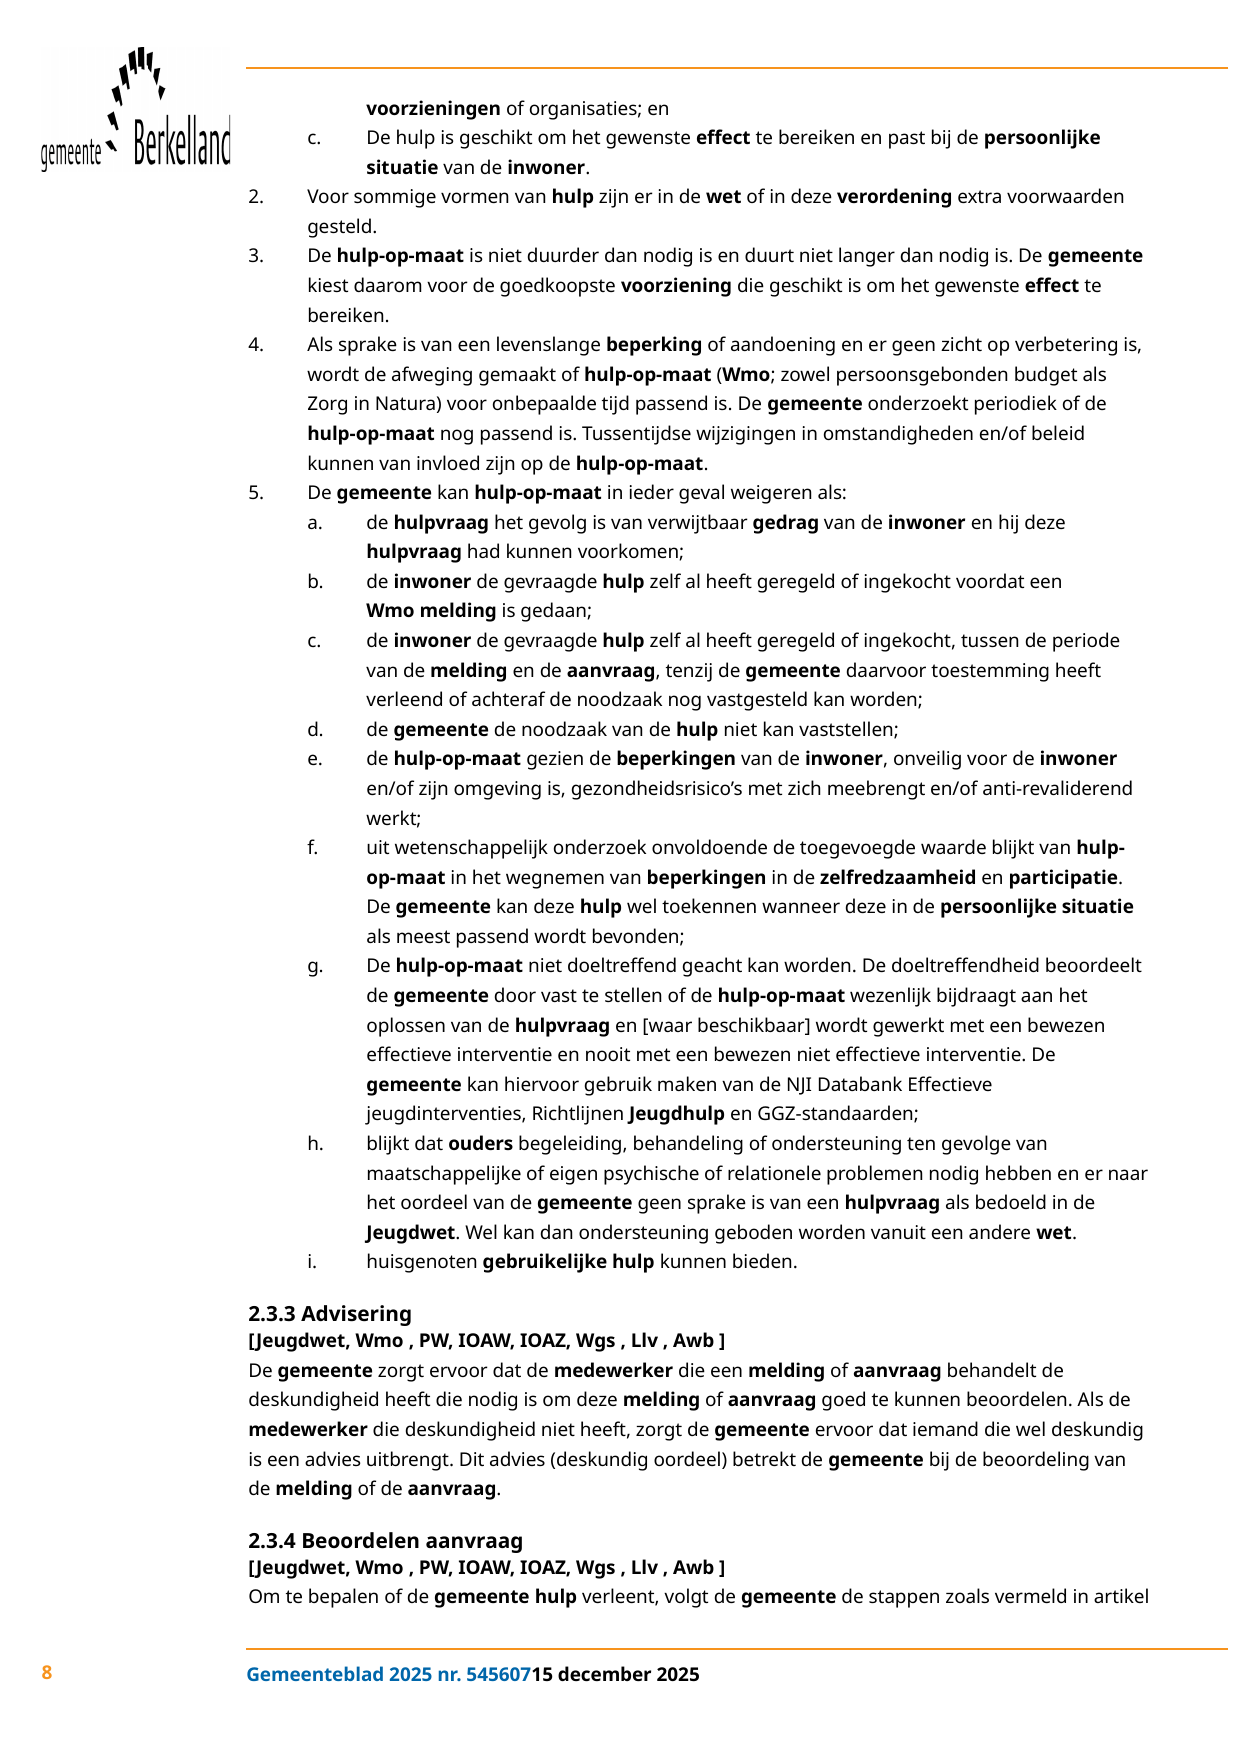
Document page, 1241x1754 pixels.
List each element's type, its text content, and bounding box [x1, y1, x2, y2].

list De hulp is geschikt om het gewenste effect te bereiken en past bij de persoonlijke situatie van de inwoner. [307, 124, 1152, 180]
list voorzieningen of organisaties; en [307, 95, 1152, 121]
list blijkt dat ouders begeleiding, behandeling of ondersteuning ten gevolge van maatschappelijke of eigen psychische of relationele problemen nodig hebben en er naar het oordeel van de gemeente geen sprake is van een hulpvraag als bedoeld in de Jeugdwet. Wel kan dan ondersteuning geboden worden vanuit een andere wet. [307, 1130, 1152, 1245]
list de hulpvraag het gevolg is van verwijtbaar gedrag van de inwoner en hij deze hulpvraag had kunnen voorkomen; [307, 509, 1152, 564]
picture [41, 47, 231, 172]
text [Jeugdwet, Wmo , PW, IOAW, IOAZ, Wgs , Llv , Awb ] [248, 1327, 1152, 1353]
text 2.3.4 Beoordelen aanvraag [248, 1526, 1152, 1554]
list De gemeente kan hulp-op-maat in ieder geval weigeren als: [248, 479, 1152, 505]
list Voor sommige vormen van hulp zijn er in de wet of in deze verordening extra voorwaarden gesteld. [248, 183, 1152, 239]
text 2.3.3 Advisering [248, 1299, 1152, 1327]
list de inwoner de gevraagde hulp zelf al heeft geregeld of ingekocht voordat een Wmo melding is gedaan; [307, 568, 1152, 623]
text Om te bepalen of de gemeente hulp verleent, volgt de gemeente de stappen zoals vermeld in artikel [248, 1584, 1152, 1609]
text [Jeugdwet, Wmo , PW, IOAW, IOAZ, Wgs , Llv , Awb ] [248, 1554, 1152, 1580]
list De hulp-op-maat niet doeltreffend geacht kan worden. De doeltreffendheid beoordeelt de gemeente door vast te stellen of de hulp-op-maat wezenlijk bijdraagt aan het oplossen van de hulpvraag en [waar beschikbaar] wordt gewerkt met een bewezen effectieve interventie en nooit met een bewezen niet effectieve interventie. De gemeente kan hiervoor gebruik maken van de NJI Databank Effectieve jeugdinterventies, Richtlijnen Jeugdhulp en GGZ-standaarden; [307, 953, 1152, 1126]
list de inwoner de gevraagde hulp zelf al heeft geregeld of ingekocht, tussen de periode van de melding en de aanvraag, tenzij de gemeente daarvoor toestemming heeft verleend of achteraf de noodzaak nog vastgesteld kan worden; [307, 627, 1152, 712]
list de gemeente de noodzaak van de hulp niet kan vaststellen; [307, 716, 1152, 742]
list huisgenoten gebruikelijke hulp kunnen bieden. [307, 1248, 1152, 1274]
text De gemeente zorgt ervoor dat de medewerker die een melding of aanvraag behandelt de deskundigheid heeft die nodig is om deze melding of aanvraag goed te kunnen beoordelen. Als de medewerker die deskundigheid niet heeft, zorgt de gemeente ervoor dat iemand die wel deskundig is een advies uitbrengt. Dit advies (deskundig oordeel) betrekt de gemeente bij de beoordeling van de melding of de aanvraag. [248, 1357, 1152, 1501]
list De hulp-op-maat is niet duurder dan nodig is en duurt niet langer dan nodig is. De gemeente kiest daarom voor de goedkoopste voorziening die geschikt is om het gewenste effect te bereiken. [248, 243, 1152, 328]
list de hulp-op-maat gezien de beperkingen van de inwoner, onveilig voor de inwoner en/of zijn omgeving is, gezondheidsrisico’s met zich meebrengt en/of anti-revaliderend werkt; [307, 746, 1152, 831]
list uit wetenschappelijk onderzoek onvoldoende de toegevoegde waarde blijkt van hulp-op-maat in het wegnemen van beperkingen in de zelfredzaamheid en participatie. De gemeente kan deze hulp wel toekennen wanneer deze in de persoonlijke situatie als meest passend wordt bevonden; [307, 834, 1152, 949]
list Als sprake is van een levenslange beperking of aandoening en er geen zicht op verbetering is, wordt de afweging gemaakt of hulp-op-maat (Wmo; zowel persoonsgebonden budget als Zorg in Natura) voor onbepaalde tijd passend is. De gemeente onderzoekt periodiek of de hulp-op-maat nog passend is. Tussentijdse wijzigingen in omstandigheden en/of beleid kunnen van invloed zijn op de hulp-op-maat. [248, 331, 1152, 476]
